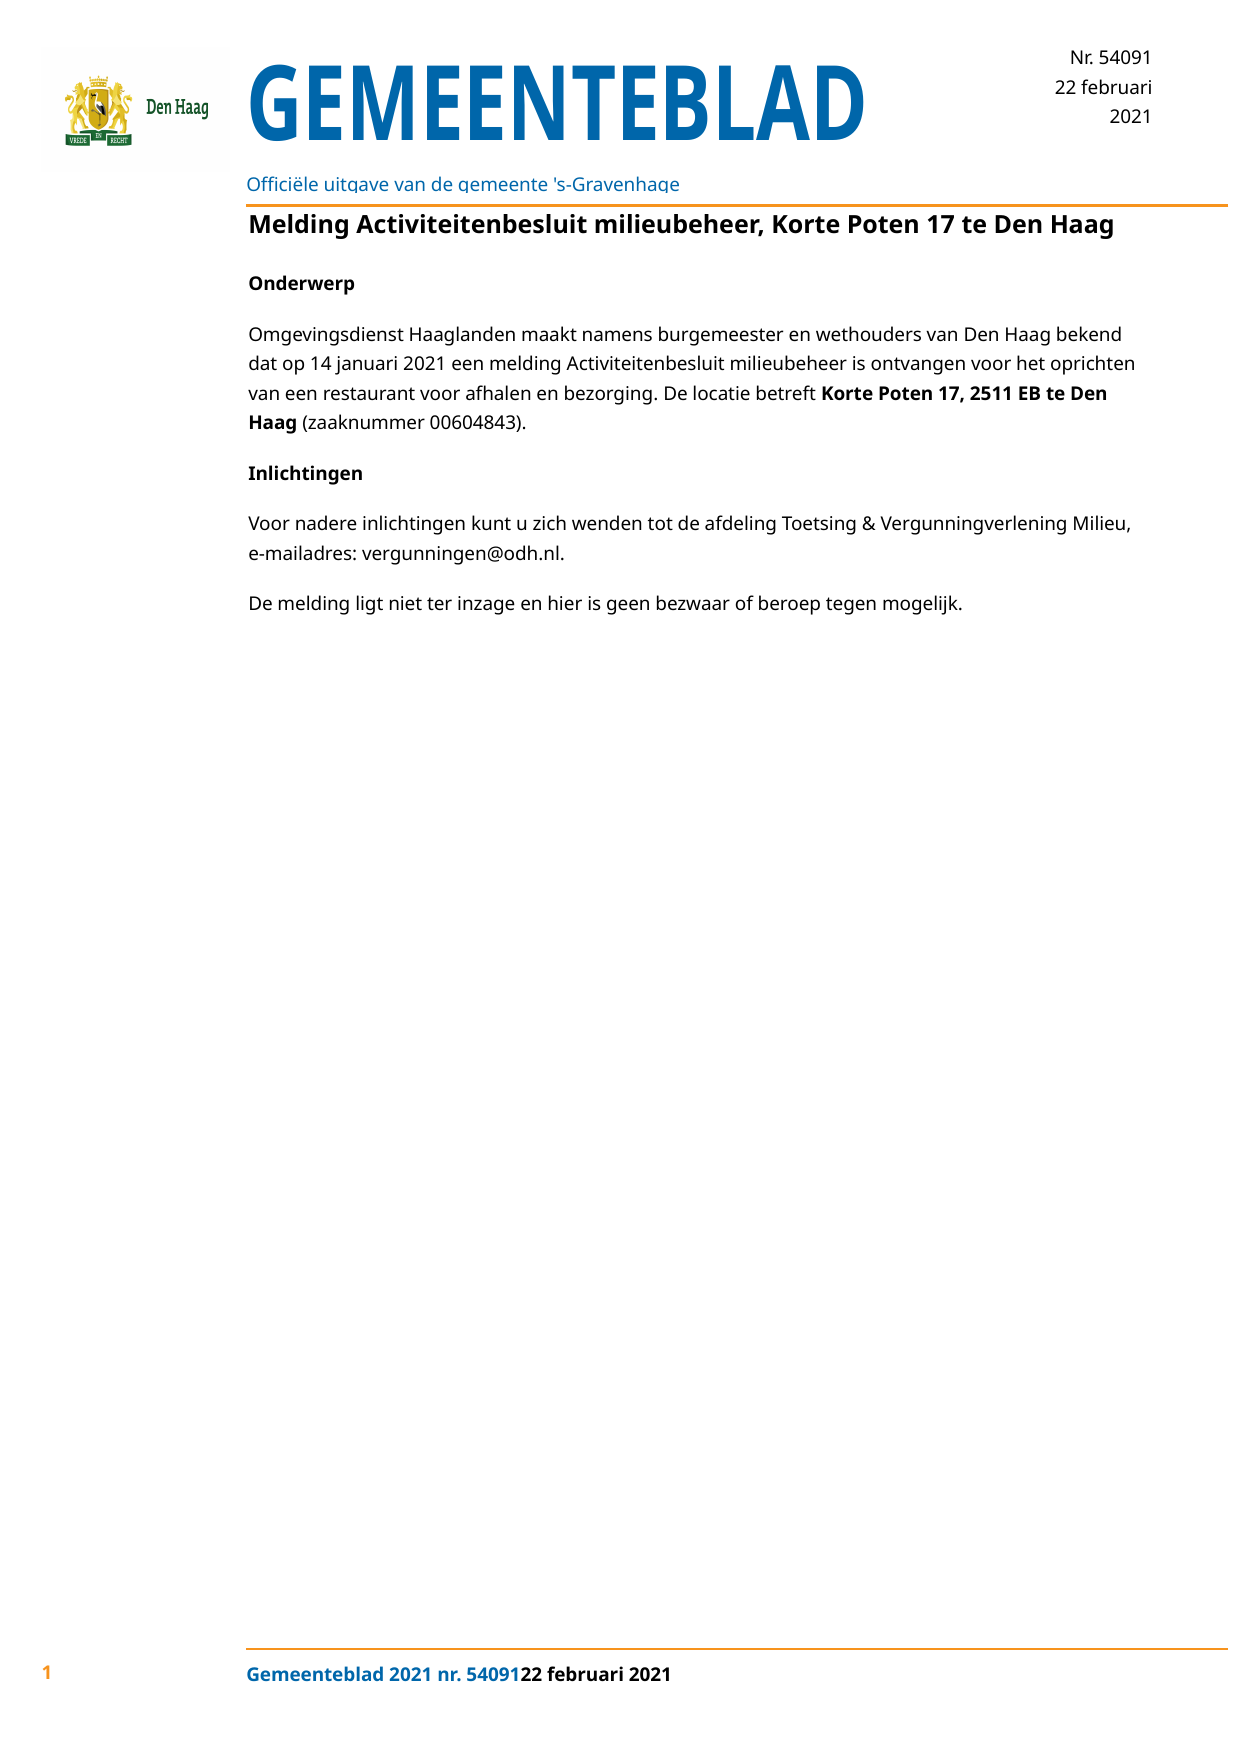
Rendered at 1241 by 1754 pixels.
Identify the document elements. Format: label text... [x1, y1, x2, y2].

text Melding Activiteitenbesluit milieubeheer, Korte Poten 17 te Den Haag [248, 207, 1152, 241]
text Onderwerp [248, 270, 1152, 296]
text Omgevingsdienst Haaglanden maakt namens burgemeester en wethouders van Den Haag bekend dat op 14 januari 2021 een melding Activiteitenbesluit milieubeheer is ontvangen voor het oprichten van een restaurant voor afhalen en bezorging. De locatie betreft Korte Poten 17, 2511 EB te Den Haag (zaaknummer 00604843). [248, 321, 1152, 435]
text De melding ligt niet ter inzage en hier is geen bezwaar of beroep tegen mogelijk. [248, 590, 1152, 616]
text Voor nadere inlichtingen kunt u zich wenden tot de afdeling Toetsing & Vergunningverlening Milieu, e-mailadres: vergunningen@odh.nl. [248, 510, 1152, 566]
picture [41, 47, 231, 172]
text Inlichtingen [248, 460, 1152, 486]
